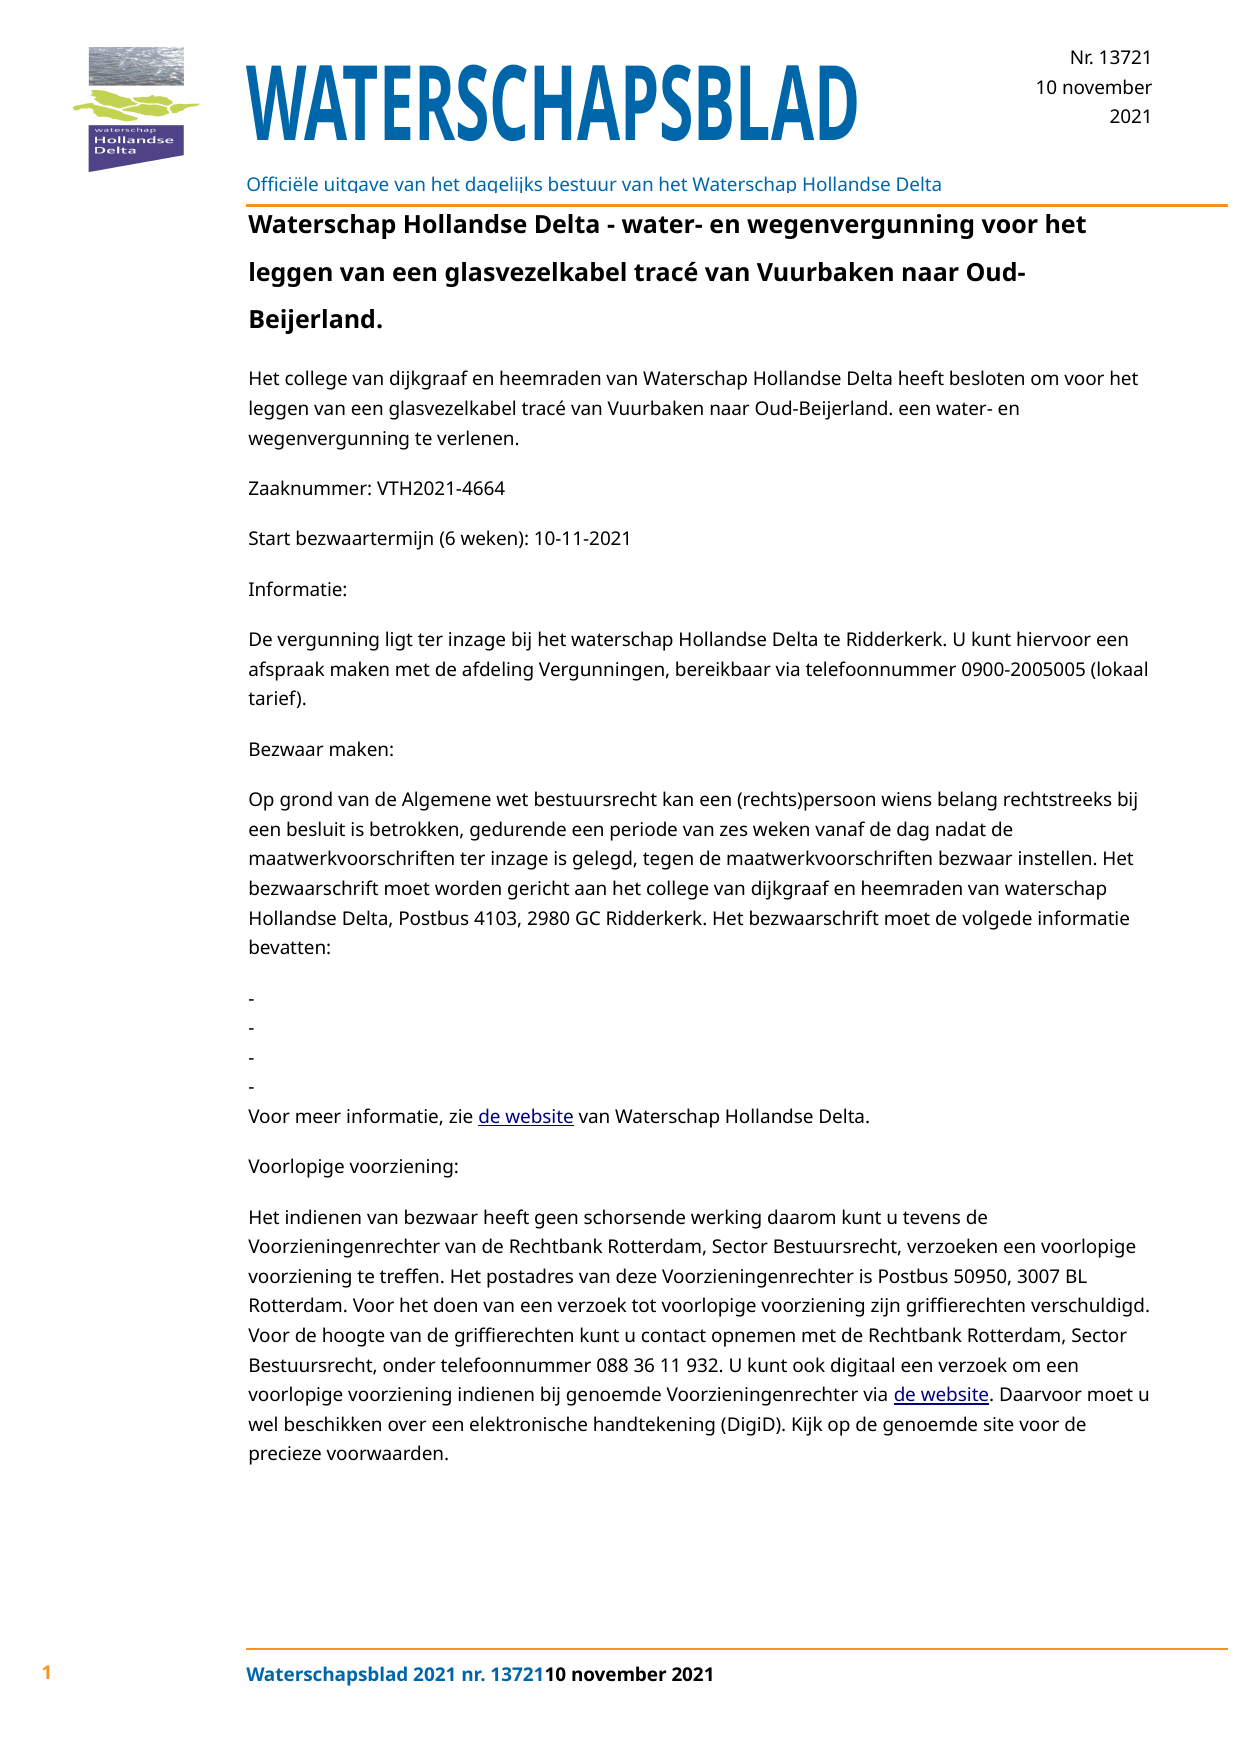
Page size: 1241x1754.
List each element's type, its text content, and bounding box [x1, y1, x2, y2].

picture [41, 47, 231, 172]
text Op grond van de Algemene wet bestuursrecht kan een (rechts)persoon wiens belang rechtstreeks bij een besluit is betrokken, gedurende een periode van zes weken vanaf de dag nadat de maatwerkvoorschriften ter inzage is gelegd, tegen de maatwerkvoorschriften bezwaar instellen. Het bezwaarschrift moet worden gericht aan het college van dijkgraaf en heemraden van waterschap Hollandse Delta, Postbus 4103, 2980 GC Ridderkerk. Het bezwaarschrift moet de volgede informatie bevatten: [248, 786, 1152, 960]
text Voor meer informatie, zie de website van Waterschap Hollandse Delta. [248, 1103, 1152, 1129]
text Start bezwaartermijn (6 weken): 10-11-2021 [248, 526, 1152, 551]
text Zaaknummer: VTH2021-4664 [248, 475, 1152, 501]
text Voorlopige voorziening: [248, 1153, 1152, 1179]
text Informatie: [248, 576, 1152, 602]
text Het college van dijkgraaf en heemraden van Waterschap Hollandse Delta heeft besloten om voor het leggen van een glasvezelkabel tracé van Vuurbaken naar Oud-Beijerland. een water- en wegenvergunning te verlenen. [248, 366, 1152, 450]
text Bezwaar maken: [248, 736, 1152, 762]
text Het indienen van bezwaar heeft geen schorsende werking daarom kunt u tevens de Voorzieningenrechter van de Rechtbank Rotterdam, Sector Bestuursrecht, verzoeken een voorlopige voorziening te treffen. Het postadres van deze Voorzieningenrechter is Postbus 50950, 3007 BL Rotterdam. Voor het doen van een verzoek tot voorlopige voorziening zijn griffierechten verschuldigd. Voor de hoogte van de griffierechten kunt u contact opnemen met de Rechtbank Rotterdam, Sector Bestuursrecht, onder telefoonnummer 088 36 11 932. U kunt ook digitaal een verzoek om een voorlopige voorziening indienen bij genoemde Voorzieningenrechter via de website. Daarvoor moet u wel beschikken over een elektronische handtekening (DigiD). Kijk op de genoemde site voor de precieze voorwaarden. [248, 1204, 1152, 1466]
text Waterschap Hollandse Delta - water- en wegenvergunning voor het leggen van een glasvezelkabel tracé van Vuurbaken naar Oud-Beijerland. [248, 207, 1152, 336]
text De vergunning ligt ter inzage bij het waterschap Hollandse Delta te Ridderkerk. U kunt hiervoor een afspraak maken met de afdeling Vergunningen, bereikbaar via telefoonnummer 0900-2005005 (lokaal tarief). [248, 626, 1152, 711]
